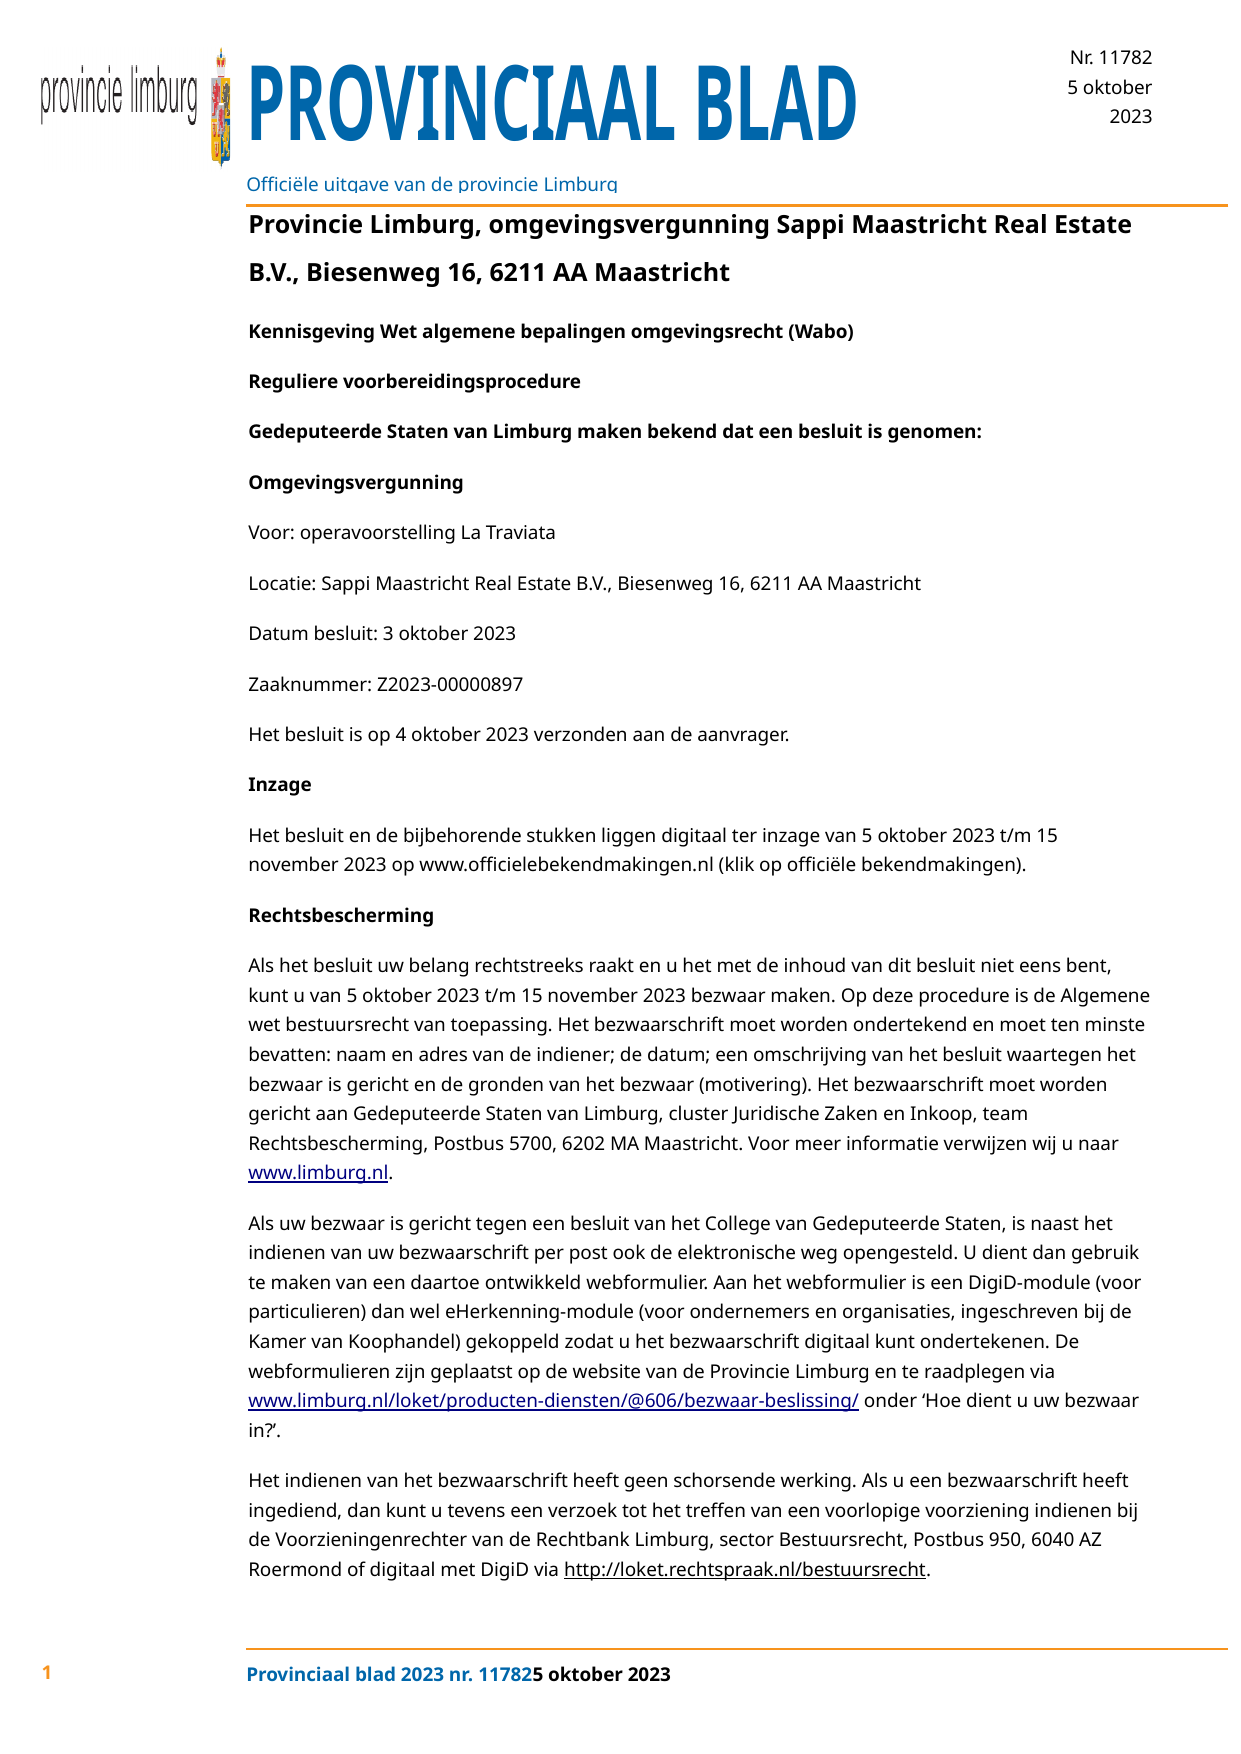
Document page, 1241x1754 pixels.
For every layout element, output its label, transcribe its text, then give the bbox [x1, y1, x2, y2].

text Zaaknummer: Z2023-00000897 [248, 671, 1152, 697]
text Voor: operavoorstelling La Traviata [248, 519, 1152, 545]
text Het besluit en de bijbehorende stukken liggen digitaal ter inzage van 5 oktober 2023 t/m 15 november 2023 op www.officielebekendmakingen.nl (klik op officiële bekendmakingen). [248, 822, 1152, 877]
text Inzage [248, 772, 1152, 797]
text Het indienen van het bezwaarschrift heeft geen schorsende werking. Als u een bezwaarschrift heeft ingediend, dan kunt u tevens een verzoek tot het treffen van een voorlopige voorziening indienen bij de Voorzieningenrechter van de Rechtbank Limburg, sector Bestuursrecht, Postbus 950, 6040 AZ Roermond of digitaal met DigiD via http://loket.rechtspraak.nl/bestuursrecht. [248, 1467, 1152, 1582]
text Datum besluit: 3 oktober 2023 [248, 620, 1152, 646]
text Als uw bezwaar is gericht tegen een besluit van het College van Gedeputeerde Staten, is naast het indienen van uw bezwaarschrift per post ook de elektronische weg opengesteld. U dient dan gebruik te maken van een daartoe ontwikkeld webformulier. Aan het webformulier is een DigiD-module (voor particulieren) dan wel eHerkenning-module (voor ondernemers en organisaties, ingeschreven bij de Kamer van Koophandel) gekoppeld zodat u het bezwaarschrift digitaal kunt ondertekenen. De webformulieren zijn geplaatst op de website van de Provincie Limburg en te raadplegen via www.limburg.nl/loket/producten-diensten/@606/bezwaar-beslissing/ onder ‘Hoe dient u uw bezwaar in?’. [248, 1210, 1152, 1443]
text Provincie Limburg, omgevingsvergunning Sappi Maastricht Real Estate B.V., Biesenweg 16, 6211 AA Maastricht [248, 207, 1152, 288]
picture [41, 47, 231, 172]
text Rechtsbescherming [248, 902, 1152, 928]
text Omgevingsvergunning [248, 469, 1152, 495]
text Reguliere voorbereidingsprocedure [248, 368, 1152, 394]
text Locatie: Sappi Maastricht Real Estate B.V., Biesenweg 16, 6211 AA Maastricht [248, 570, 1152, 596]
text Het besluit is op 4 oktober 2023 verzonden aan de aanvrager. [248, 721, 1152, 747]
text Kennisgeving Wet algemene bepalingen omgevingsrecht (Wabo) [248, 318, 1152, 344]
text Als het besluit uw belang rechtstreeks raakt en u het met de inhoud van dit besluit niet eens bent, kunt u van 5 oktober 2023 t/m 15 november 2023 bezwaar maken. Op deze procedure is de Algemene wet bestuursrecht van toepassing. Het bezwaarschrift moet worden ondertekend en moet ten minste bevatten: naam en adres van de indiener; de datum; een omschrijving van het besluit waartegen het bezwaar is gericht en de gronden van het bezwaar (motivering). Het bezwaarschrift moet worden gericht aan Gedeputeerde Staten van Limburg, cluster Juridische Zaken en Inkoop, team Rechtsbescherming, Postbus 5700, 6202 MA Maastricht. Voor meer informatie verwijzen wij u naar www.limburg.nl. [248, 952, 1152, 1185]
text Gedeputeerde Staten van Limburg maken bekend dat een besluit is genomen: [248, 419, 1152, 444]
